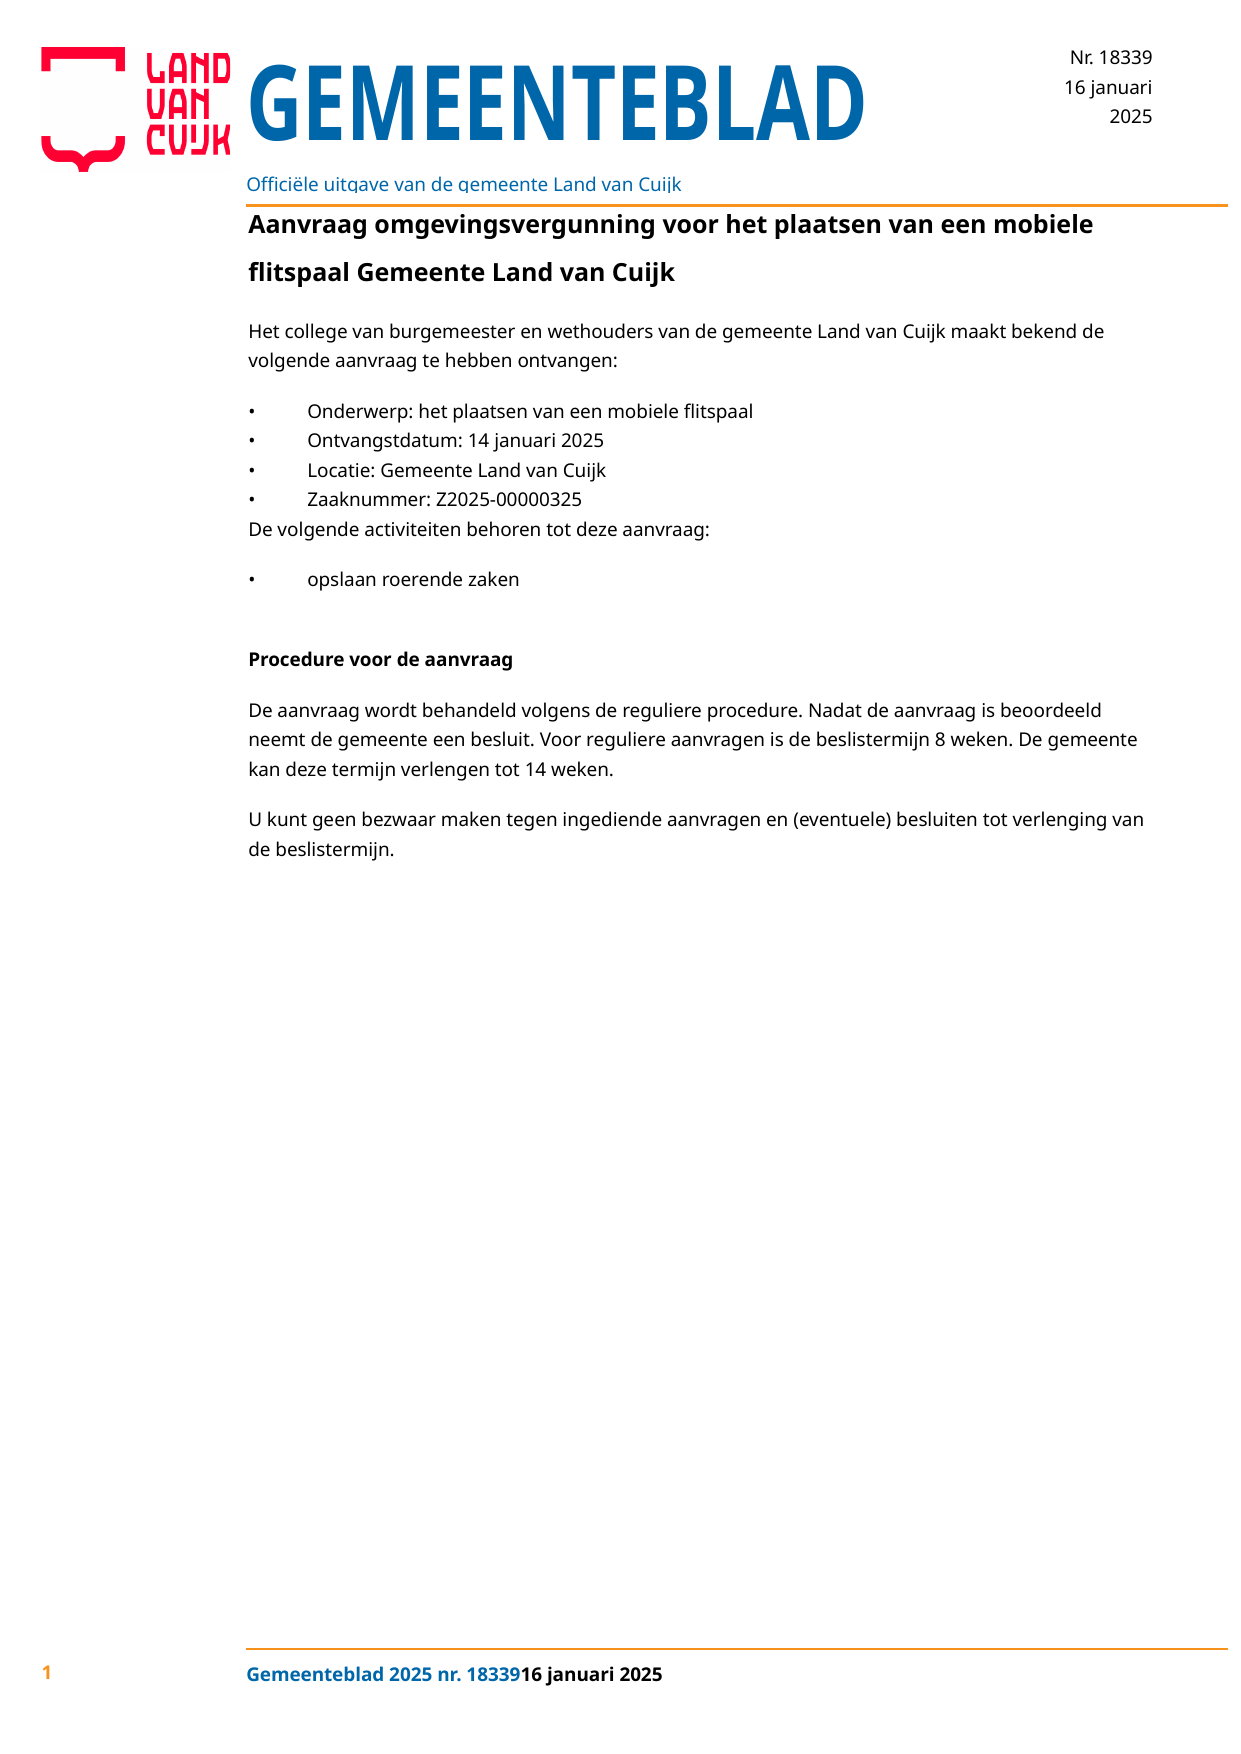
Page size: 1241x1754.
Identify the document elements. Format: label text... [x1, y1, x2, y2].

list Zaaknummer: Z2025-00000325 [248, 487, 1152, 512]
text U kunt geen bezwaar maken tegen ingediende aanvragen en (eventuele) besluiten tot verlenging van de beslistermijn. [248, 807, 1152, 862]
picture [41, 47, 231, 172]
text De aanvraag wordt behandeld volgens de reguliere procedure. Nadat de aanvraag is beoordeeld neemt de gemeente een besluit. Voor reguliere aanvragen is de beslistermijn 8 weken. De gemeente kan deze termijn verlengen tot 14 weken. [248, 697, 1152, 782]
list Onderwerp: het plaatsen van een mobiele flitspaal [248, 398, 1152, 424]
text Het college van burgemeester en wethouders van de gemeente Land van Cuijk maakt bekend de volgende aanvraag te hebben ontvangen: [248, 318, 1152, 373]
list opslaan roerende zaken [248, 567, 1152, 592]
list Ontvangstdatum: 14 januari 2025 [248, 427, 1152, 453]
text Procedure voor de aanvraag [248, 647, 1152, 672]
text De volgende activiteiten behoren tot deze aanvraag: [248, 516, 1152, 542]
text Aanvraag omgevingsvergunning voor het plaatsen van een mobiele flitspaal Gemeente Land van Cuijk [248, 207, 1152, 288]
list Locatie: Gemeente Land van Cuijk [248, 457, 1152, 483]
